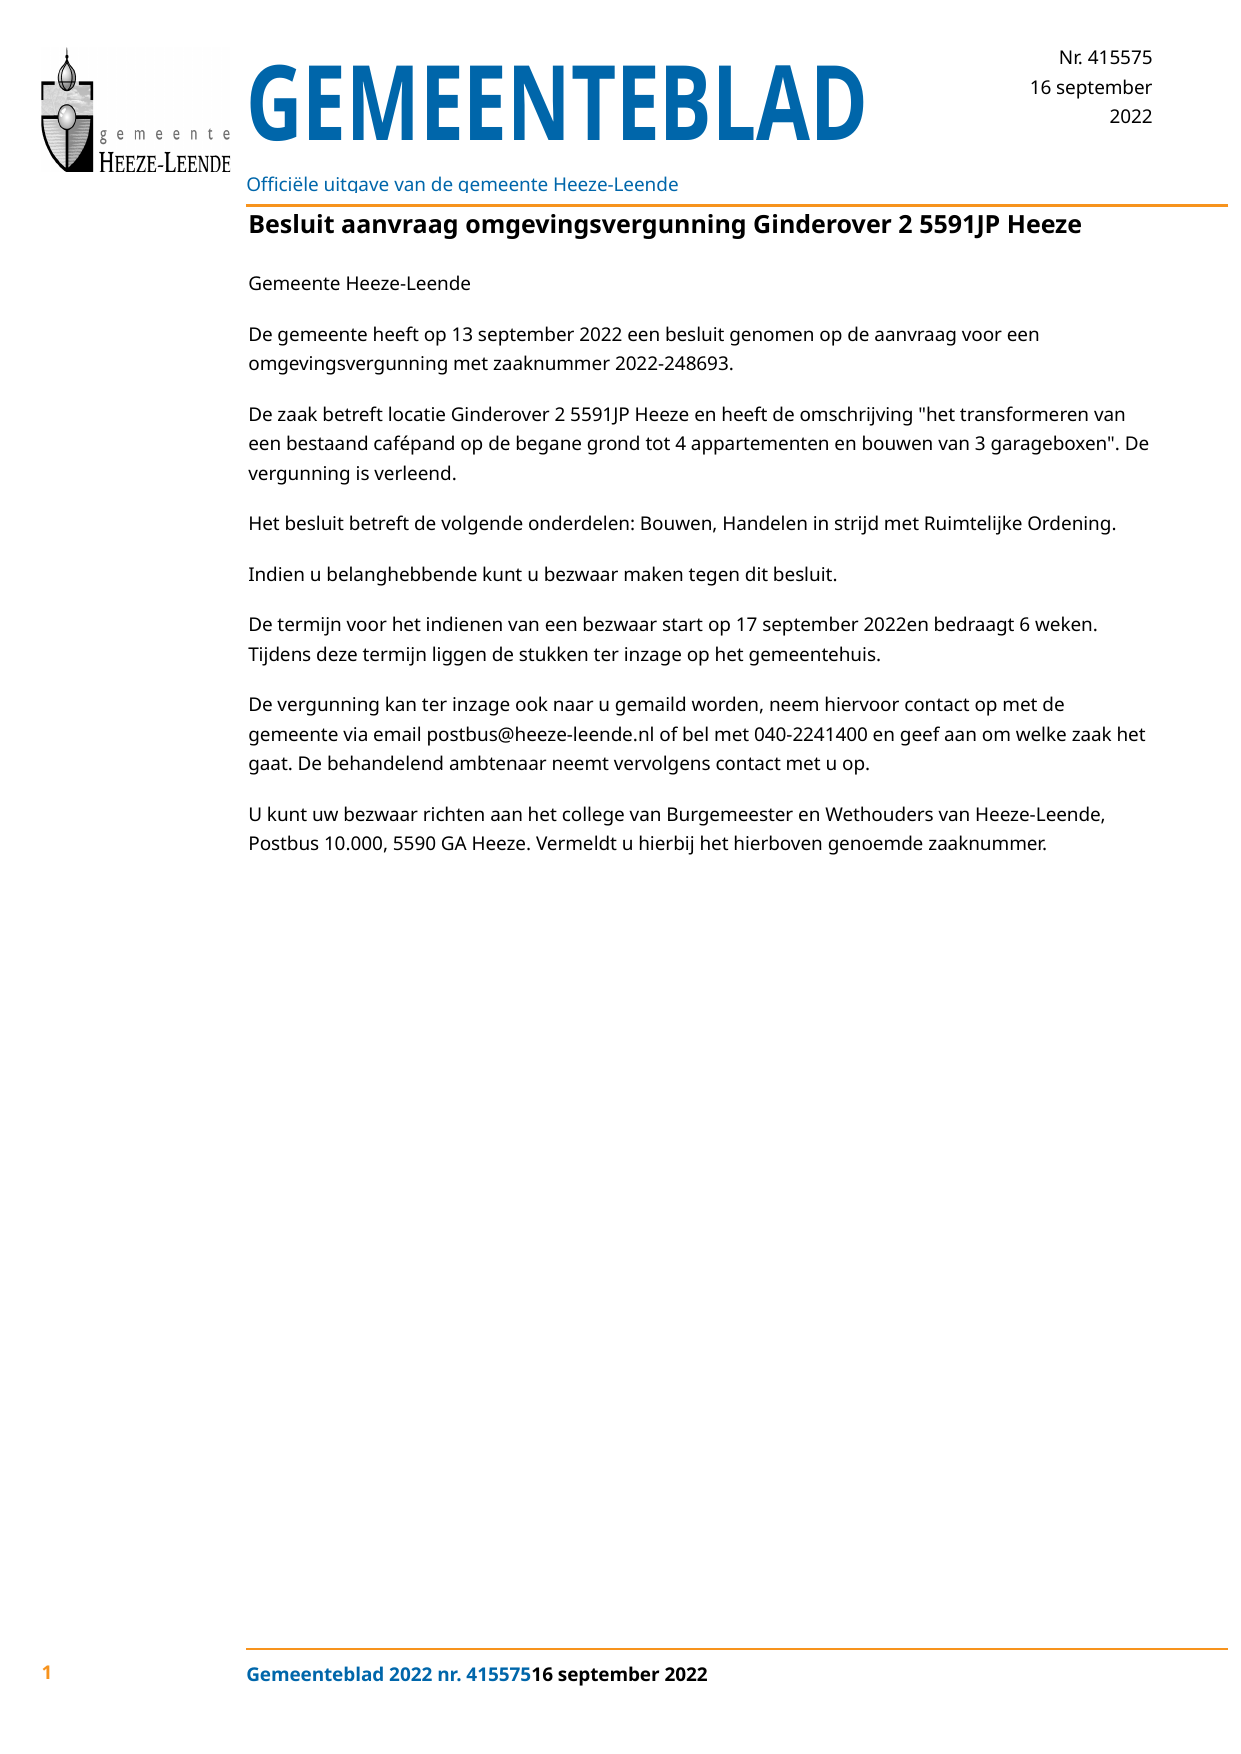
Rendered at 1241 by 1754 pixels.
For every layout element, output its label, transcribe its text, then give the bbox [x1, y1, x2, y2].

text Indien u belanghebbende kunt u bezwaar maken tegen dit besluit. [248, 561, 1152, 586]
text Het besluit betreft de volgende onderdelen: Bouwen, Handelen in strijd met Ruimtelijke Ordening. [248, 510, 1152, 536]
text De vergunning kan ter inzage ook naar u gemaild worden, neem hiervoor contact op met de gemeente via email postbus@heeze-leende.nl of bel met 040-2241400 en geef aan om welke zaak het gaat. De behandelend ambtenaar neemt vervolgens contact met u op. [248, 691, 1152, 776]
text Gemeente Heeze-Leende [248, 270, 1152, 296]
picture [41, 47, 231, 172]
text U kunt uw bezwaar richten aan het college van Burgemeester en Wethouders van Heeze-Leende, Postbus 10.000, 5590 GA Heeze. Vermeldt u hierbij het hierboven genoemde zaaknummer. [248, 801, 1152, 856]
text De gemeente heeft op 13 september 2022 een besluit genomen op de aanvraag voor een omgevingsvergunning met zaaknummer 2022-248693. [248, 321, 1152, 376]
text Besluit aanvraag omgevingsvergunning Ginderover 2 5591JP Heeze [248, 207, 1152, 241]
text De zaak betreft locatie Ginderover 2 5591JP Heeze en heeft de omschrijving "het transformeren van een bestaand cafépand op de begane grond tot 4 appartementen en bouwen van 3 garageboxen". De vergunning is verleend. [248, 401, 1152, 486]
text De termijn voor het indienen van een bezwaar start op 17 september 2022en bedraagt 6 weken. Tijdens deze termijn liggen de stukken ter inzage op het gemeentehuis. [248, 611, 1152, 666]
